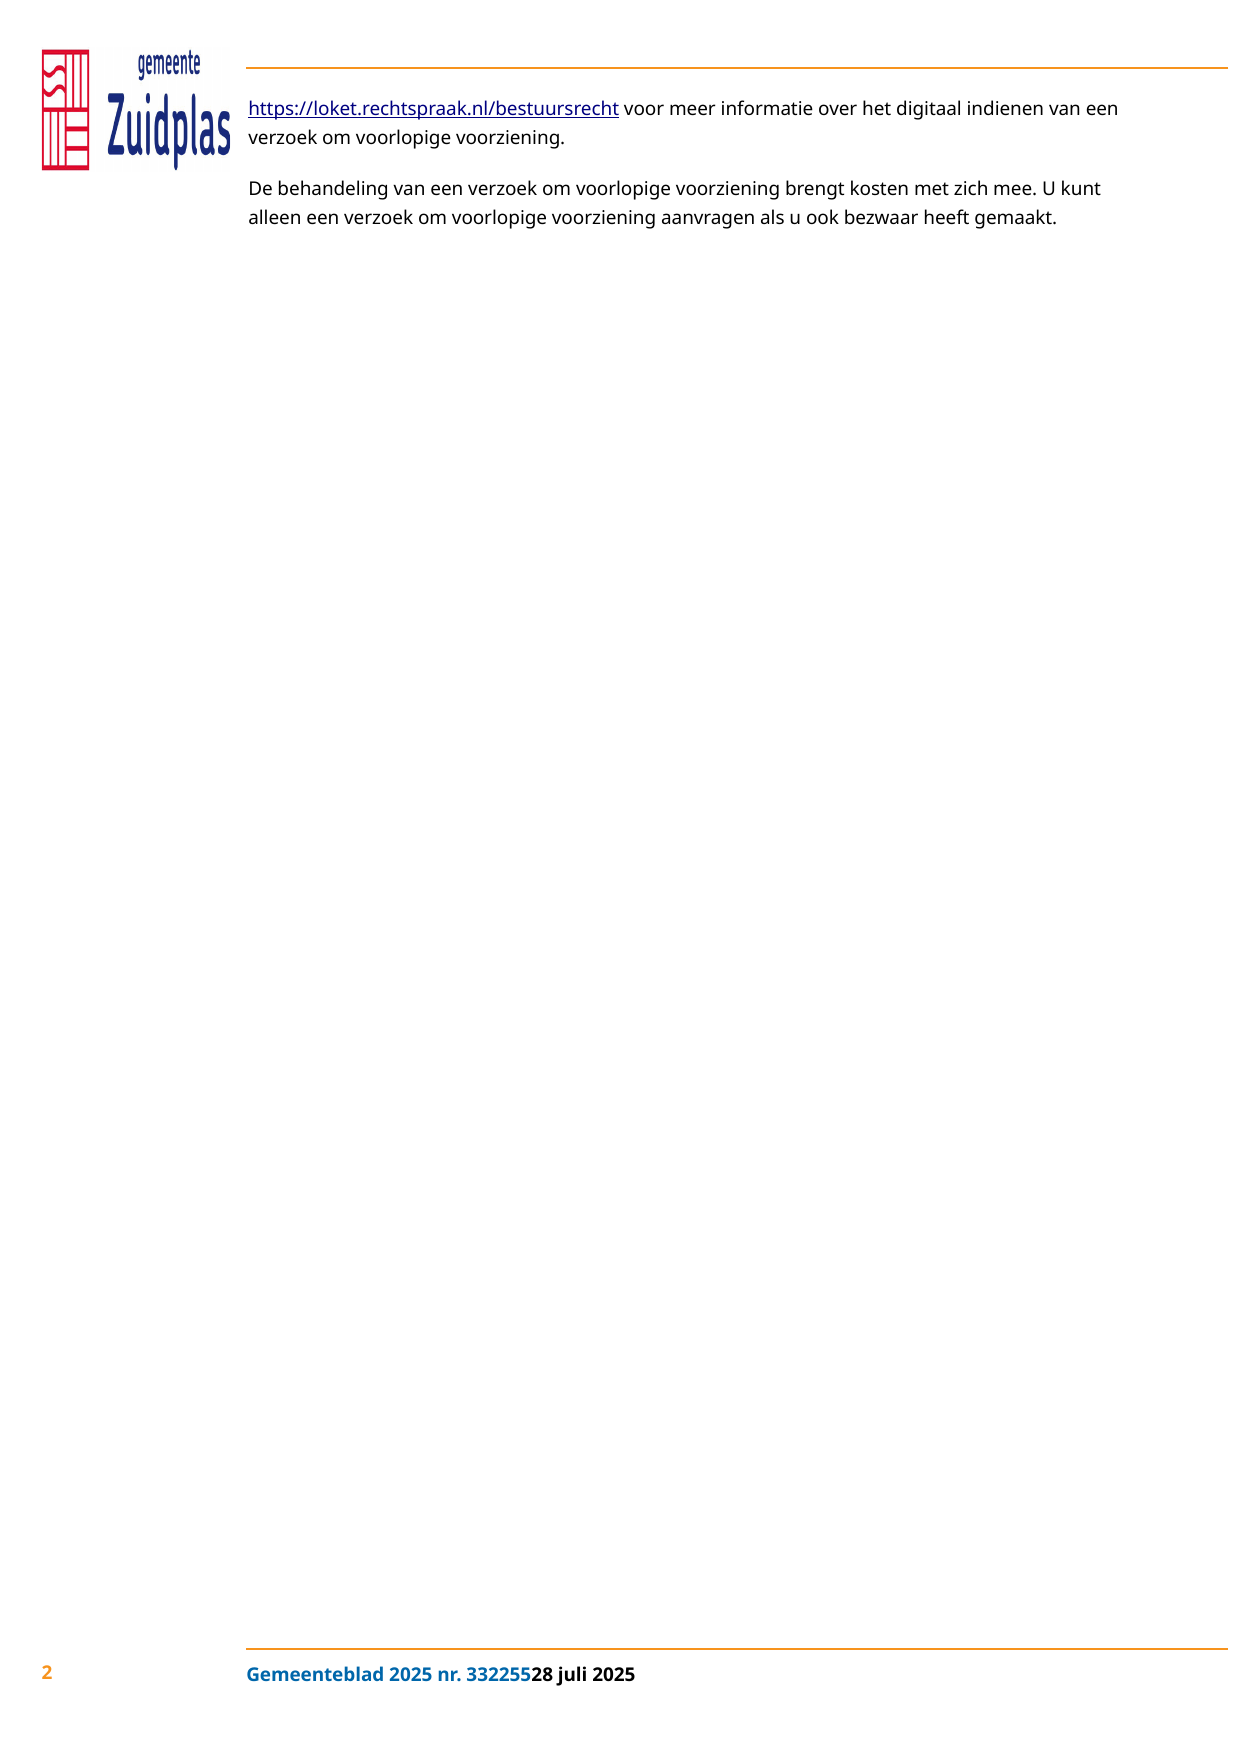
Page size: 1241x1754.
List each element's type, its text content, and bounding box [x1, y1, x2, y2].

picture [41, 47, 231, 172]
text https://loket.rechtspraak.nl/bestuursrecht voor meer informatie over het digitaal indienen van een verzoek om voorlopige voorziening. [248, 95, 1152, 150]
text De behandeling van een verzoek om voorlopige voorziening brengt kosten met zich mee. U kunt alleen een verzoek om voorlopige voorziening aanvragen als u ook bezwaar heeft gemaakt. [248, 175, 1152, 230]
